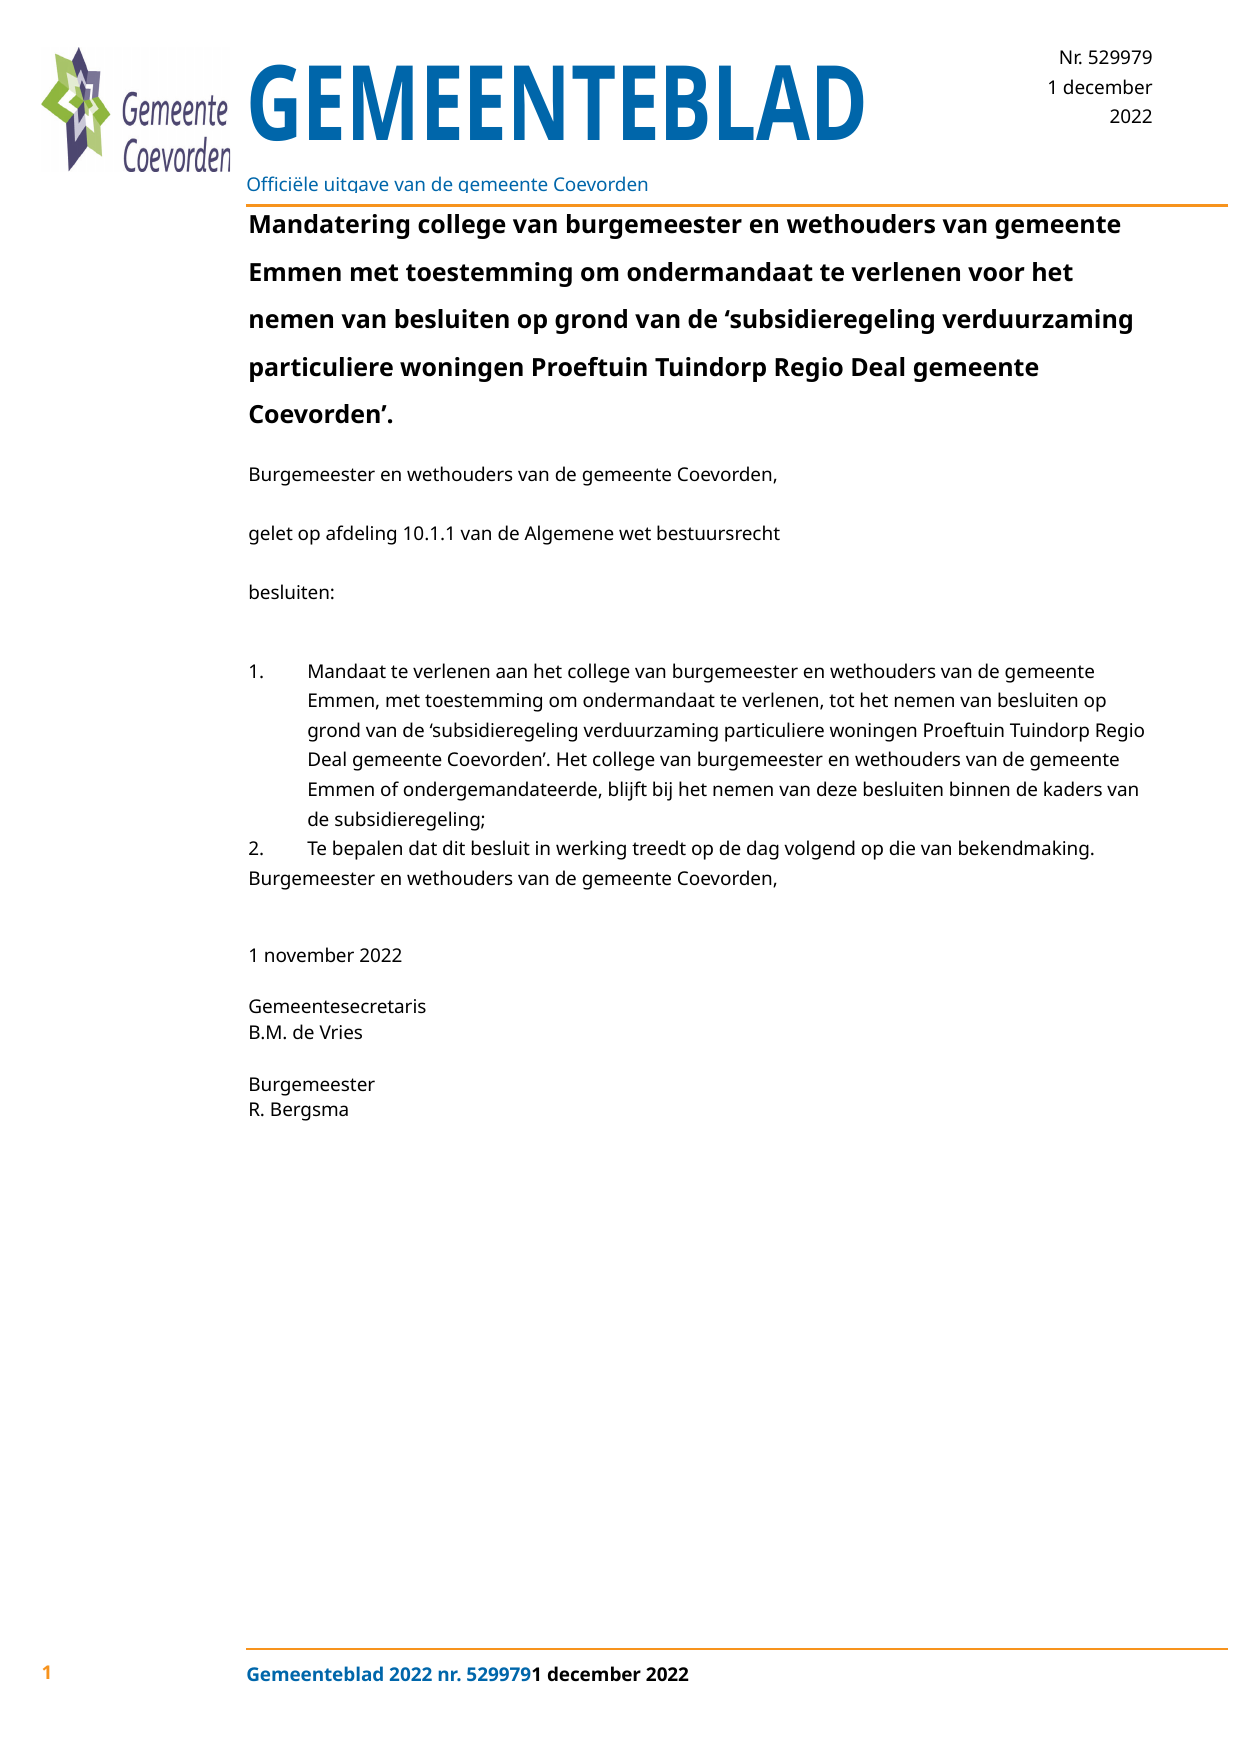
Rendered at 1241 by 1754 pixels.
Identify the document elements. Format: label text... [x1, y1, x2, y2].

text 1 november 2022 [248, 942, 1152, 968]
picture [41, 47, 231, 172]
text gelet op afdeling 10.1.1 van de Algemene wet bestuursrecht [248, 520, 1152, 546]
text Burgemeester [248, 1071, 1152, 1097]
text R. Bergsma [248, 1097, 1152, 1122]
text Mandatering college van burgemeester en wethouders van gemeente Emmen met toestemming om ondermandaat te verlenen voor het nemen van besluiten op grond van de ‘subsidieregeling verduurzaming particuliere woningen Proeftuin Tuindorp Regio Deal gemeente Coevorden’. [248, 207, 1152, 431]
text B.M. de Vries [248, 1019, 1152, 1045]
text besluiten: [248, 579, 1152, 605]
list Mandaat te verlenen aan het college van burgemeester en wethouders van de gemeente Emmen, met toestemming om ondermandaat te verlenen, tot het nemen van besluiten op grond van de ‘subsidieregeling verduurzaming particuliere woningen Proeftuin Tuindorp Regio Deal gemeente Coevorden’. Het college van burgemeester en wethouders van de gemeente Emmen of ondergemandateerde, blijft bij het nemen van deze besluiten binnen de kaders van de subsidieregeling; [248, 658, 1152, 832]
text Burgemeester en wethouders van de gemeente Coevorden, [248, 865, 1152, 891]
text Gemeentesecretaris [248, 994, 1152, 1019]
text Burgemeester en wethouders van de gemeente Coevorden, [248, 461, 1152, 486]
list Te bepalen dat dit besluit in werking treedt op de dag volgend op die van bekendmaking. [248, 835, 1152, 861]
